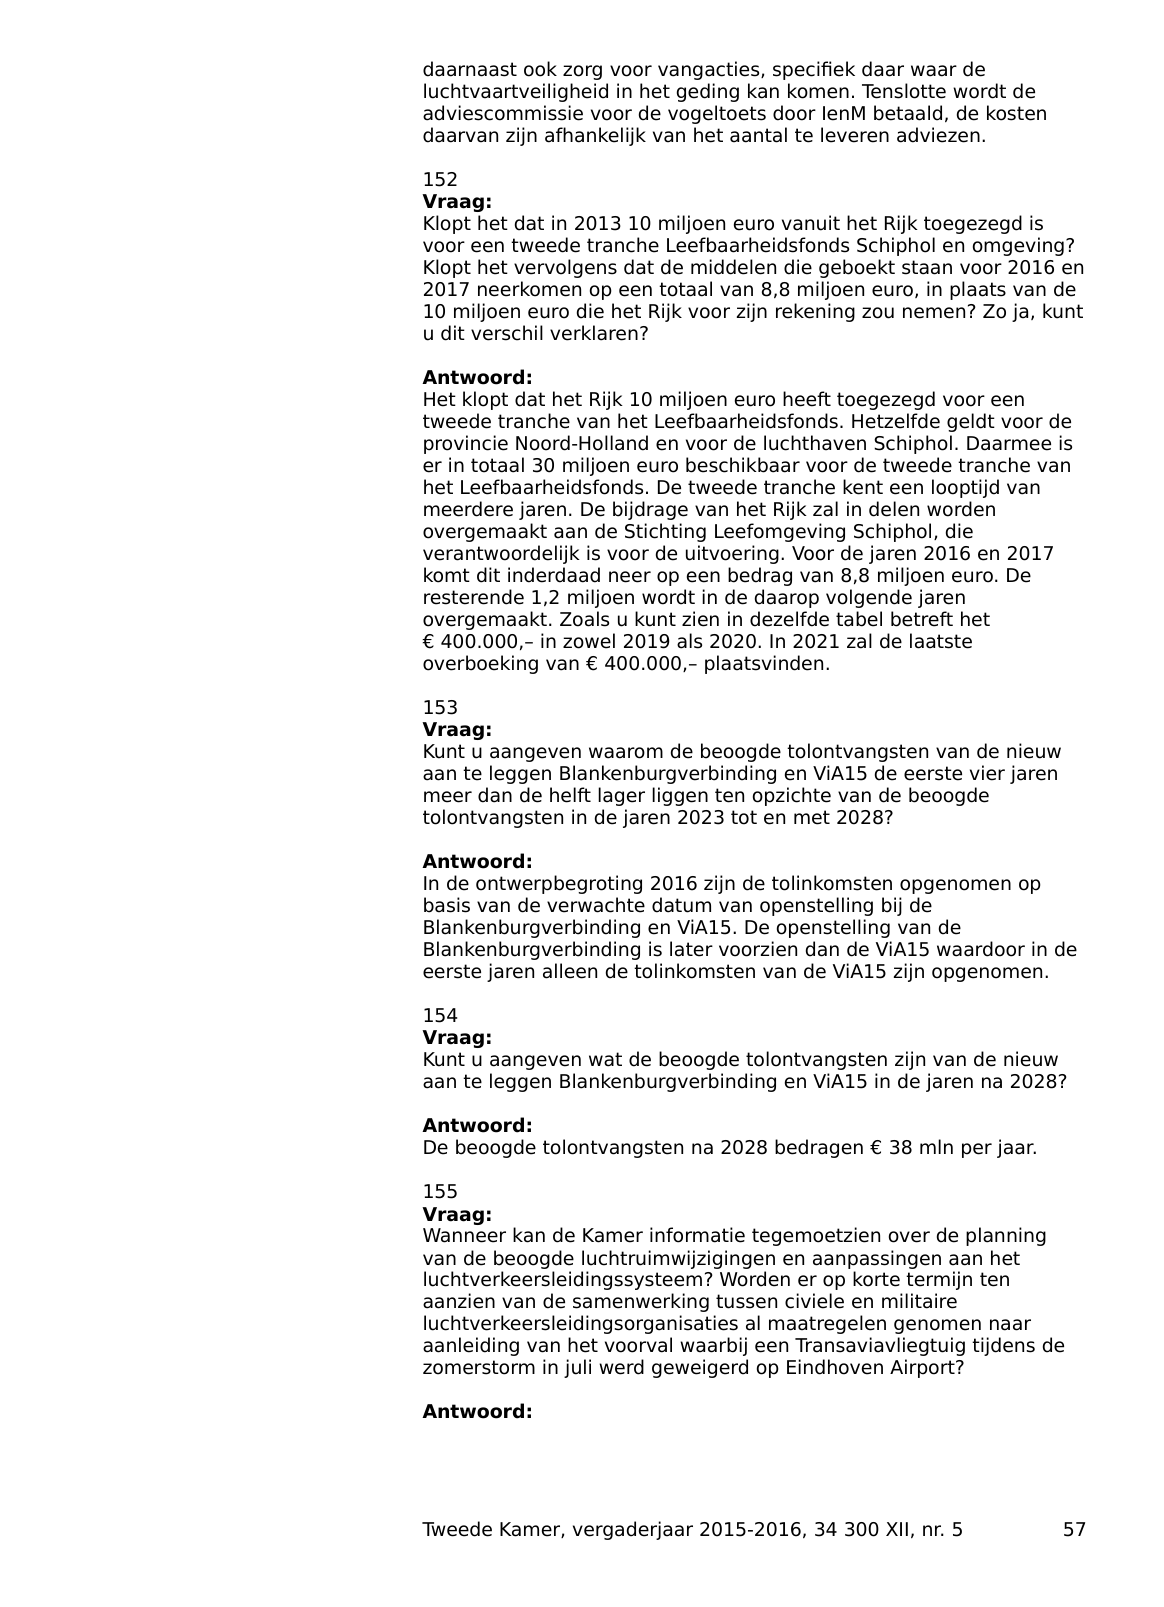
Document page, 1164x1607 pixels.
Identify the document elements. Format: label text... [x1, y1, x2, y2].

text Antwoord: [422, 367, 1087, 389]
text Kunt u aangeven wat de beoogde tolontvangsten zijn van de nieuw aan te leggen Blankenburgverbinding en ViA15 in de jaren na 2028? [422, 1049, 1087, 1093]
text daarnaast ook zorg voor vangacties, specifiek daar waar de luchtvaartveiligheid in het geding kan komen. Tenslotte wordt de adviescommissie voor de vogeltoets door IenM betaald, de kosten daarvan zijn afhankelijk van het aantal te leveren adviezen. [422, 59, 1087, 147]
text 154 [422, 1005, 1087, 1027]
text De beoogde tolontvangsten na 2028 bedragen € 38 mln per jaar. [422, 1137, 1087, 1159]
text In de ontwerpbegroting 2016 zijn de tolinkomsten opgenomen op basis van de verwachte datum van openstelling bij de Blankenburgverbinding en ViA15. De openstelling van de Blankenburgverbinding is later voorzien dan de ViA15 waardoor in de eerste jaren alleen de tolinkomsten van de ViA15 zijn opgenomen. [422, 873, 1087, 983]
text Klopt het dat in 2013 10 miljoen euro vanuit het Rijk toegezegd is voor een tweede tranche Leefbaarheidsfonds Schiphol en omgeving? Klopt het vervolgens dat de middelen die geboekt staan voor 2016 en 2017 neerkomen op een totaal van 8,8 miljoen euro, in plaats van de 10 miljoen euro die het Rijk voor zijn rekening zou nemen? Zo ja, kunt u dit verschil verklaren? [422, 213, 1087, 345]
text Vraag: [422, 1203, 1087, 1225]
text 155 [422, 1181, 1087, 1203]
text 153 [422, 697, 1087, 719]
text Antwoord: [422, 1401, 1087, 1423]
text Antwoord: [422, 1115, 1087, 1137]
text 152 [422, 169, 1087, 191]
text Het klopt dat het Rijk 10 miljoen euro heeft toegezegd voor een tweede tranche van het Leefbaarheidsfonds. Hetzelfde geldt voor de provincie Noord-Holland en voor de luchthaven Schiphol. Daarmee is er in totaal 30 miljoen euro beschikbaar voor de tweede tranche van het Leefbaarheidsfonds. De tweede tranche kent een looptijd van meerdere jaren. De bijdrage van het Rijk zal in delen worden overgemaakt aan de Stichting Leefomgeving Schiphol, die verantwoordelijk is voor de uitvoering. Voor de jaren 2016 en 2017 komt dit inderdaad neer op een bedrag van 8,8 miljoen euro. De resterende 1,2 miljoen wordt in de daarop volgende jaren overgemaakt. Zoals u kunt zien in dezelfde tabel betreft het € 400.000,– in zowel 2019 als 2020. In 2021 zal de laatste overboeking van € 400.000,– plaatsvinden. [422, 389, 1087, 675]
text Vraag: [422, 191, 1087, 213]
text Vraag: [422, 719, 1087, 741]
text Vraag: [422, 1027, 1087, 1049]
text Wanneer kan de Kamer informatie tegemoetzien over de planning van de beoogde luchtruimwijzigingen en aanpassingen aan het luchtverkeersleidingssysteem? Worden er op korte termijn ten aanzien van de samenwerking tussen civiele en militaire luchtverkeersleidingsorganisaties al maatregelen genomen naar aanleiding van het voorval waarbij een Transaviavliegtuig tijdens de zomerstorm in juli werd geweigerd op Eindhoven Airport? [422, 1225, 1087, 1379]
text Antwoord: [422, 851, 1087, 873]
text Kunt u aangeven waarom de beoogde tolontvangsten van de nieuw aan te leggen Blankenburgverbinding en ViA15 de eerste vier jaren meer dan de helft lager liggen ten opzichte van de beoogde tolontvangsten in de jaren 2023 tot en met 2028? [422, 741, 1087, 829]
